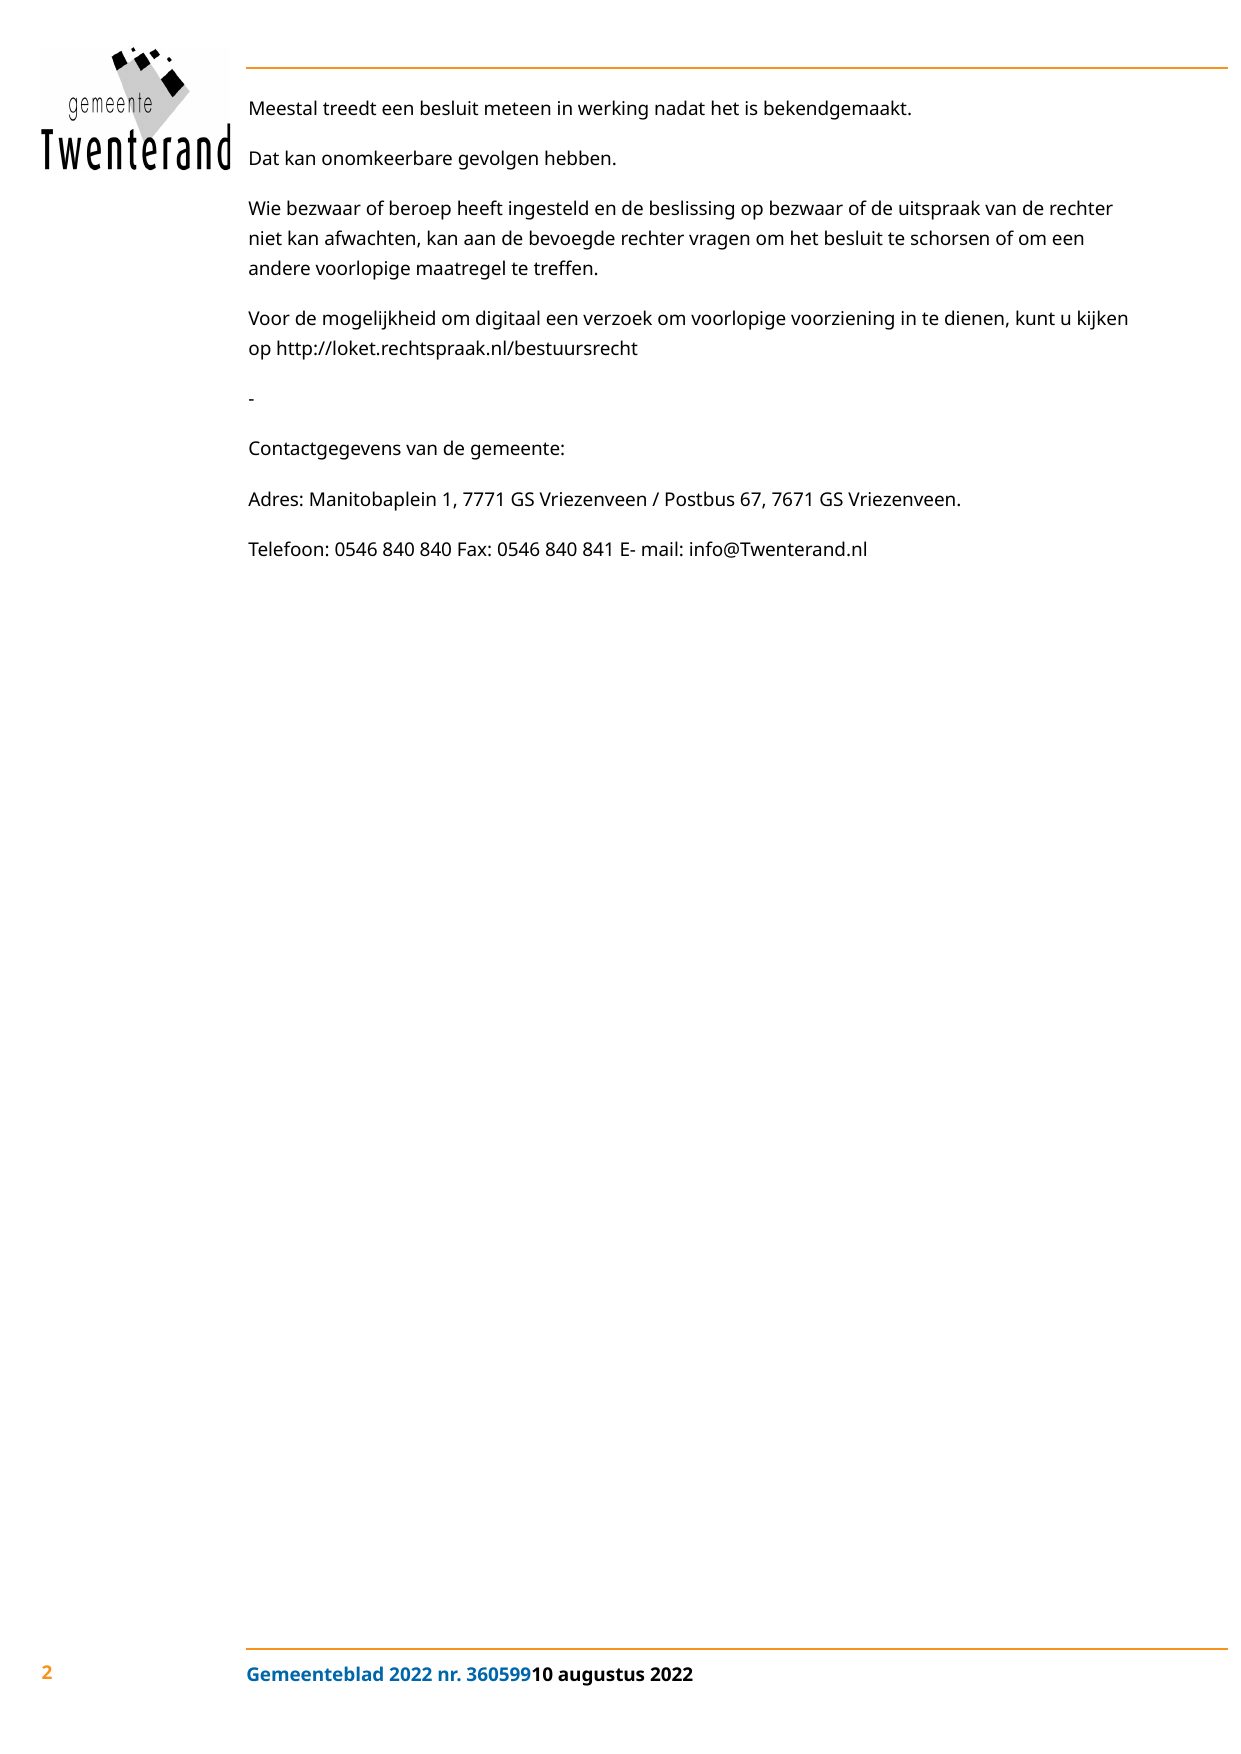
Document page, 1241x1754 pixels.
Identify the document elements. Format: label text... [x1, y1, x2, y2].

text Voor de mogelijkheid om digitaal een verzoek om voorlopige voorziening in te dienen, kunt u kijken op http://loket.rechtspraak.nl/bestuursrecht [248, 305, 1152, 361]
text Meestal treedt een besluit meteen in werking nadat het is bekendgemaakt. [248, 95, 1152, 121]
text Wie bezwaar of beroep heeft ingesteld en de beslissing op bezwaar of de uitspraak van de rechter niet kan afwachten, kan aan de bevoegde rechter vragen om het besluit te schorsen of om een andere voorlopige maatregel te treffen. [248, 196, 1152, 281]
text Adres: Manitobaplein 1, 7771 GS Vriezenveen / Postbus 67, 7671 GS Vriezenveen. [248, 486, 1152, 512]
text Contactgegevens van de gemeente: [248, 436, 1152, 461]
text - [248, 385, 1152, 411]
text Dat kan onomkeerbare gevolgen hebben. [248, 145, 1152, 171]
text Telefoon: 0546 840 840 Fax: 0546 840 841 E- mail: info@Twenterand.nl [248, 536, 1152, 562]
picture [41, 47, 231, 172]
